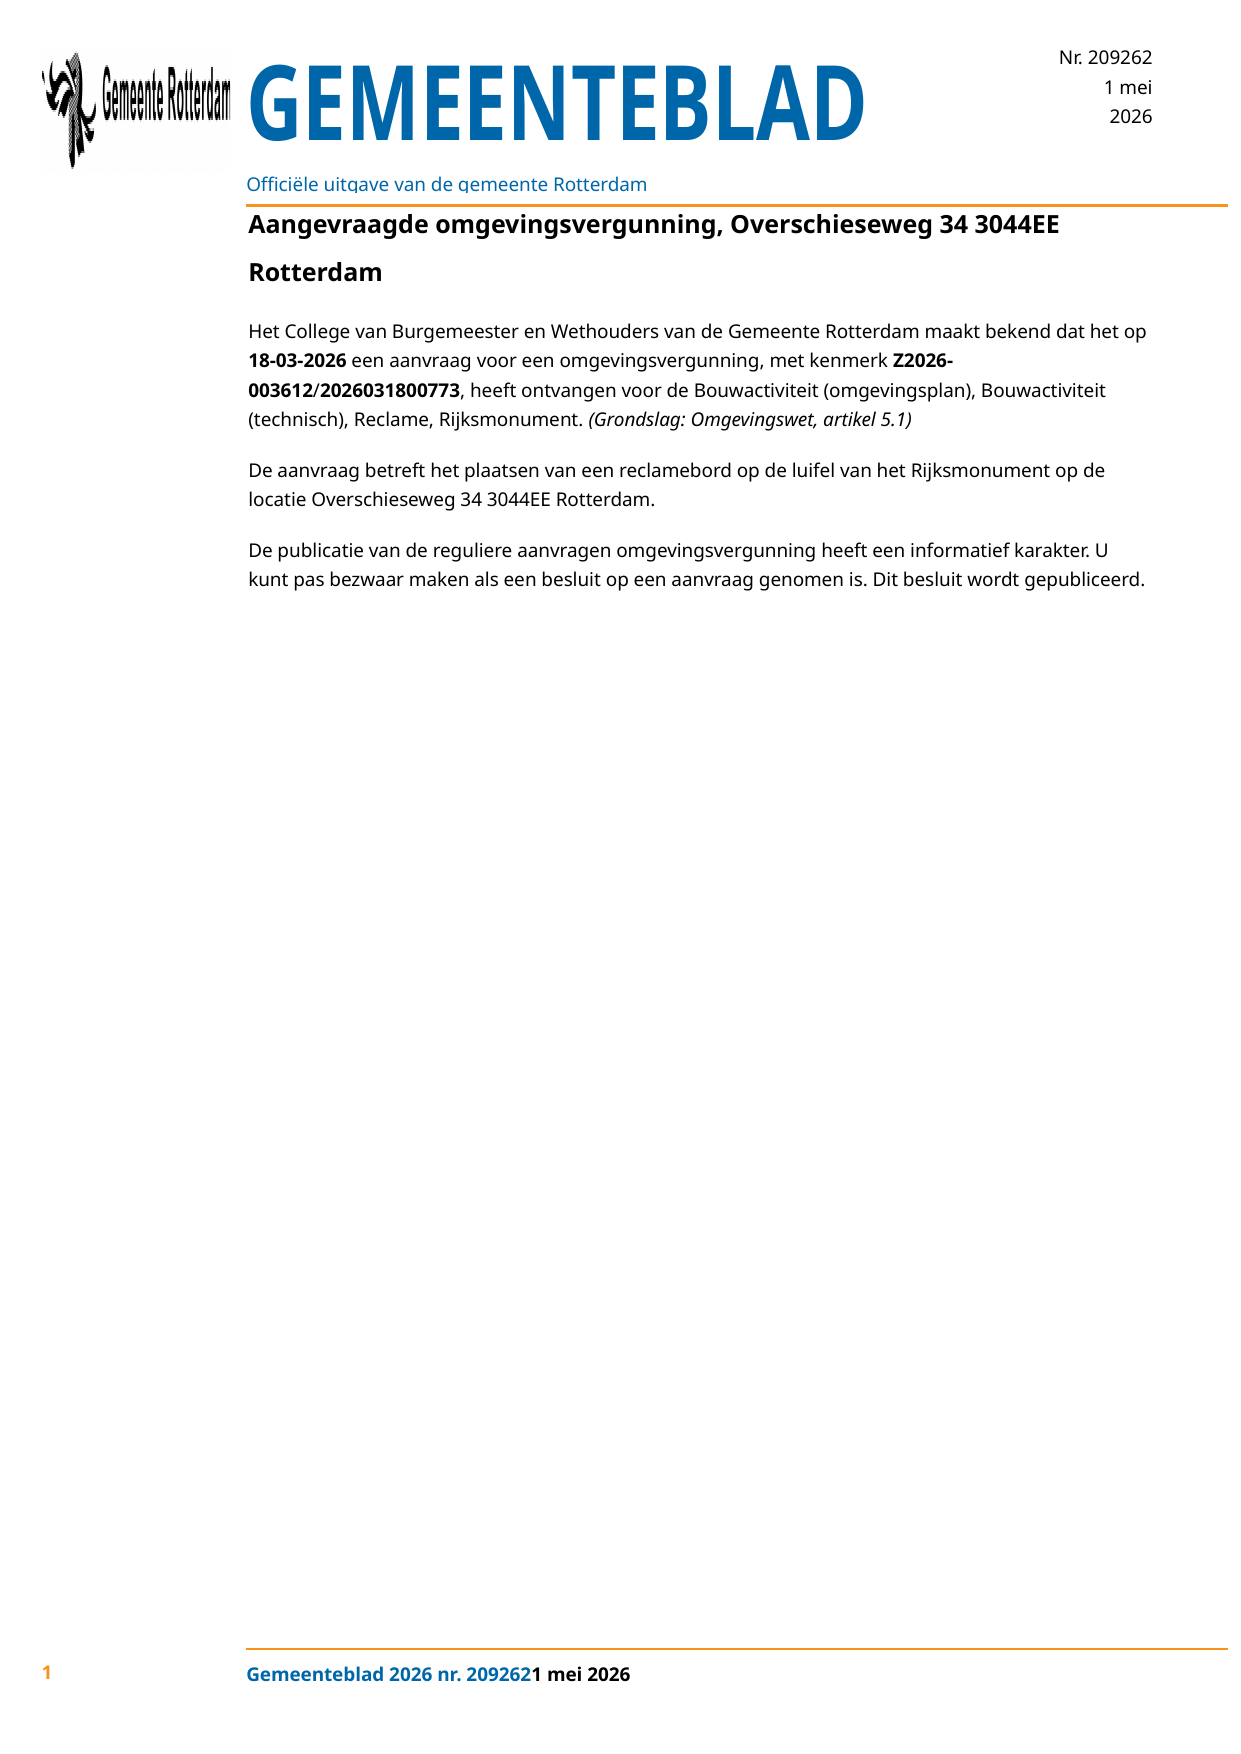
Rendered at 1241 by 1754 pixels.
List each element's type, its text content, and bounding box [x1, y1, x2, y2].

text Het College van Burgemeester en Wethouders van de Gemeente Rotterdam maakt bekend dat het op 18-03-2026 een aanvraag voor een omgevingsvergunning, met kenmerk Z2026-003612/2026031800773, heeft ontvangen voor de Bouwactiviteit (omgevingsplan), Bouwactiviteit (technisch), Reclame, Rijksmonument. (Grondslag: Omgevingswet, artikel 5.1) [248, 318, 1152, 432]
text De publicatie van de reguliere aanvragen omgevingsvergunning heeft een informatief karakter. U kunt pas bezwaar maken als een besluit op een aanvraag genomen is. Dit besluit wordt gepubliceerd. [248, 537, 1152, 592]
picture [41, 47, 231, 172]
text Aangevraagde omgevingsvergunning, Overschieseweg 34 3044EE Rotterdam [248, 207, 1152, 288]
text De aanvraag betreft het plaatsen van een reclamebord op de luifel van het Rijksmonument op de locatie Overschieseweg 34 3044EE Rotterdam. [248, 457, 1152, 512]
